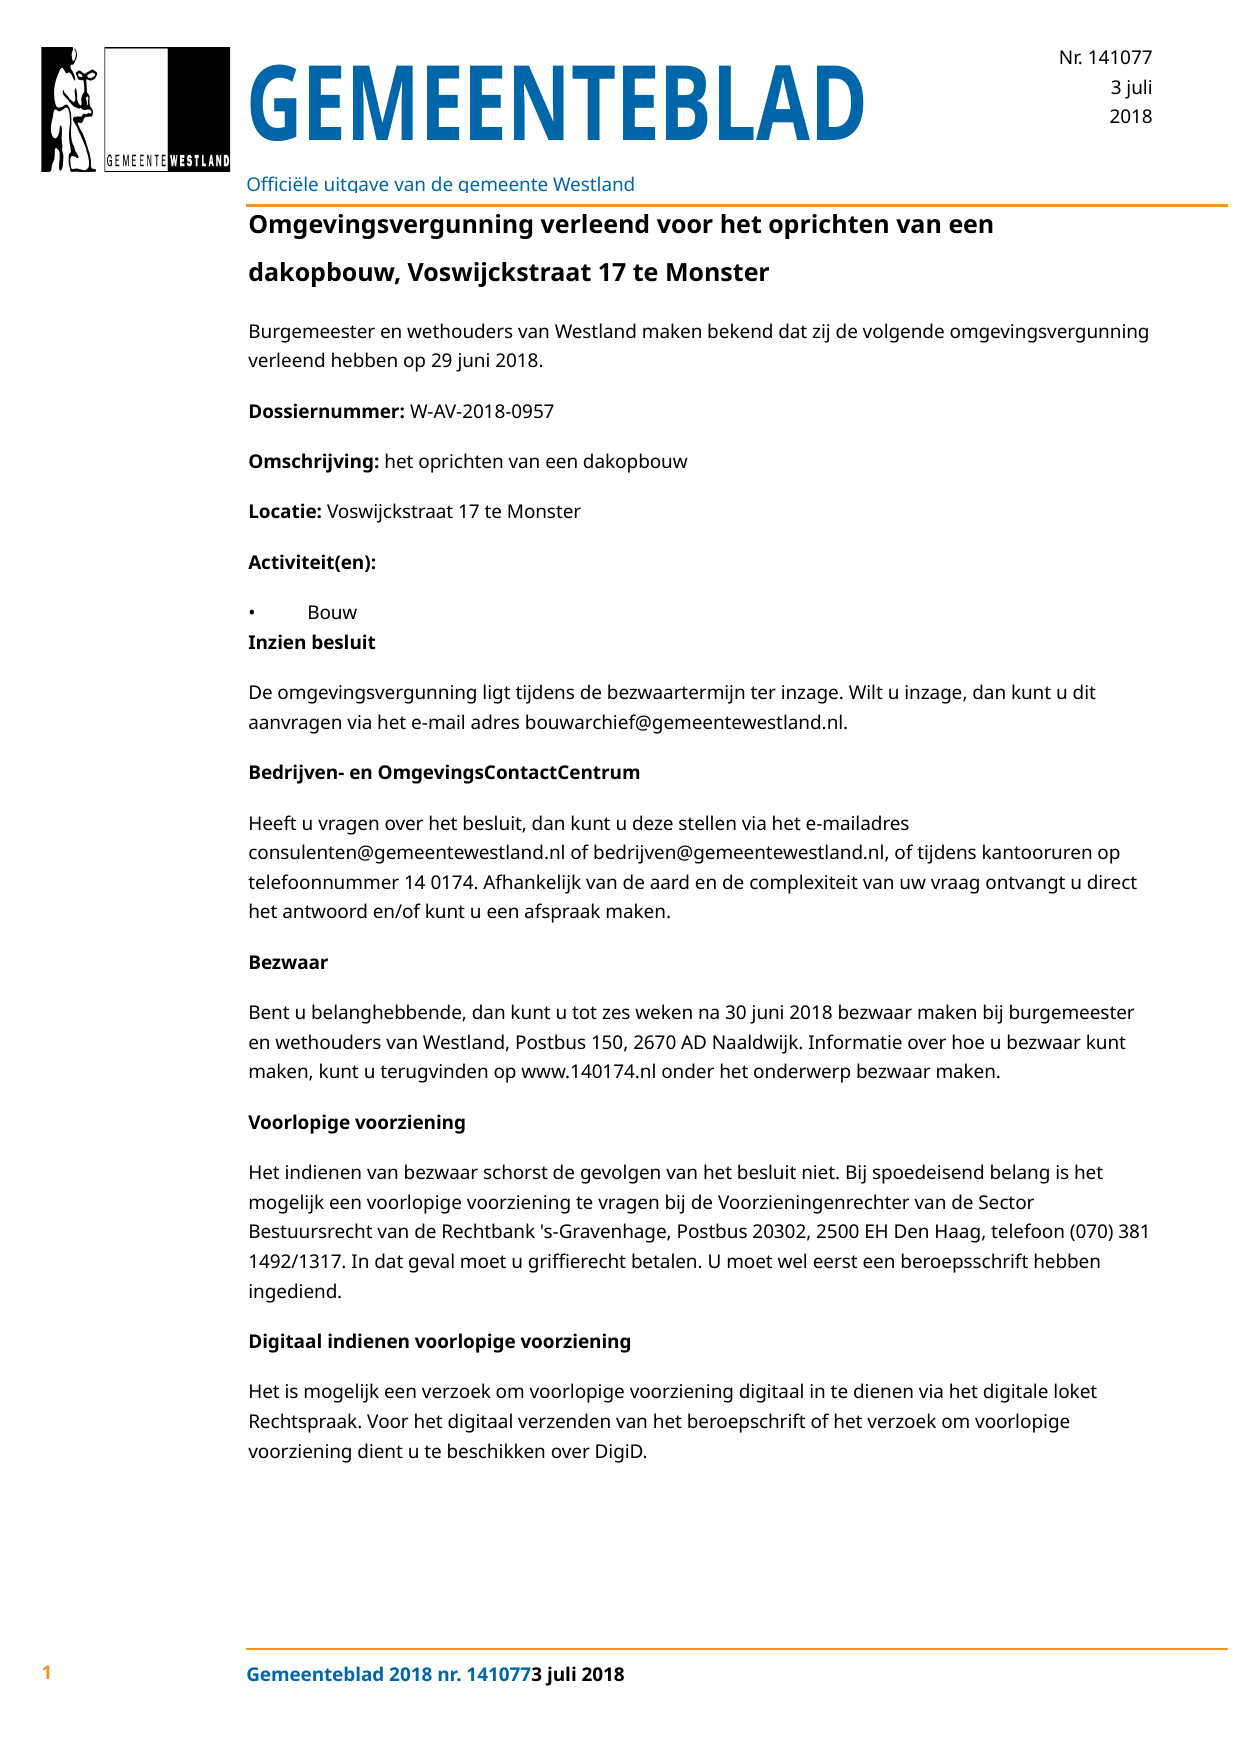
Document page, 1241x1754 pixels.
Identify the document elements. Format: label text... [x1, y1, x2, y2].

text Omgevingsvergunning verleend voor het oprichten van een dakopbouw, Voswijckstraat 17 te Monster [248, 207, 1152, 288]
text Heeft u vragen over het besluit, dan kunt u deze stellen via het e-mailadres consulenten@gemeentewestland.nl of bedrijven@gemeentewestland.nl, of tijdens kantooruren op telefoonnummer 14 0174. Afhankelijk van de aard en de complexiteit van uw vraag ontvangt u direct het antwoord en/of kunt u een afspraak maken. [248, 810, 1152, 924]
text De omgevingsvergunning ligt tijdens de bezwaartermijn ter inzage. Wilt u inzage, dan kunt u dit aanvragen via het e-mail adres bouwarchief@gemeentewestland.nl. [248, 679, 1152, 735]
text Omschrijving: het oprichten van een dakopbouw [248, 448, 1152, 474]
text Voorlopige voorziening [248, 1109, 1152, 1135]
text Bent u belanghebbende, dan kunt u tot zes weken na 30 juni 2018 bezwaar maken bij burgemeester en wethouders van Westland, Postbus 150, 2670 AD Naaldwijk. Informatie over hoe u bezwaar kunt maken, kunt u terugvinden op www.140174.nl onder het onderwerp bezwaar maken. [248, 999, 1152, 1084]
text Bezwaar [248, 949, 1152, 975]
text Digitaal indienen voorlopige voorziening [248, 1328, 1152, 1354]
text Locatie: Voswijckstraat 17 te Monster [248, 499, 1152, 524]
text Het is mogelijk een verzoek om voorlopige voorziening digitaal in te dienen via het digitale loket Rechtspraak. Voor het digitaal verzenden van het beroepschrift of het verzoek om voorlopige voorziening dient u te beschikken over DigiD. [248, 1379, 1152, 1464]
text Burgemeester en wethouders van Westland maken bekend dat zij de volgende omgevingsvergunning verleend hebben op 29 juni 2018. [248, 318, 1152, 373]
text Het indienen van bezwaar schorst de gevolgen van het besluit niet. Bij spoedeisend belang is het mogelijk een voorlopige voorziening te vragen bij de Voorzieningenrechter van de Sector Bestuursrecht van de Rechtbank 's-Gravenhage, Postbus 20302, 2500 EH Den Haag, telefoon (070) 381 1492/1317. In dat geval moet u griffierecht betalen. U moet wel eerst een beroepsschrift hebben ingediend. [248, 1159, 1152, 1304]
text Inzien besluit [248, 629, 1152, 655]
text Activiteit(en): [248, 549, 1152, 575]
text Dossiernummer: W-AV-2018-0957 [248, 398, 1152, 424]
list Bouw [248, 599, 1152, 625]
text Bedrijven- en OmgevingsContactCentrum [248, 759, 1152, 785]
picture [41, 47, 231, 172]
